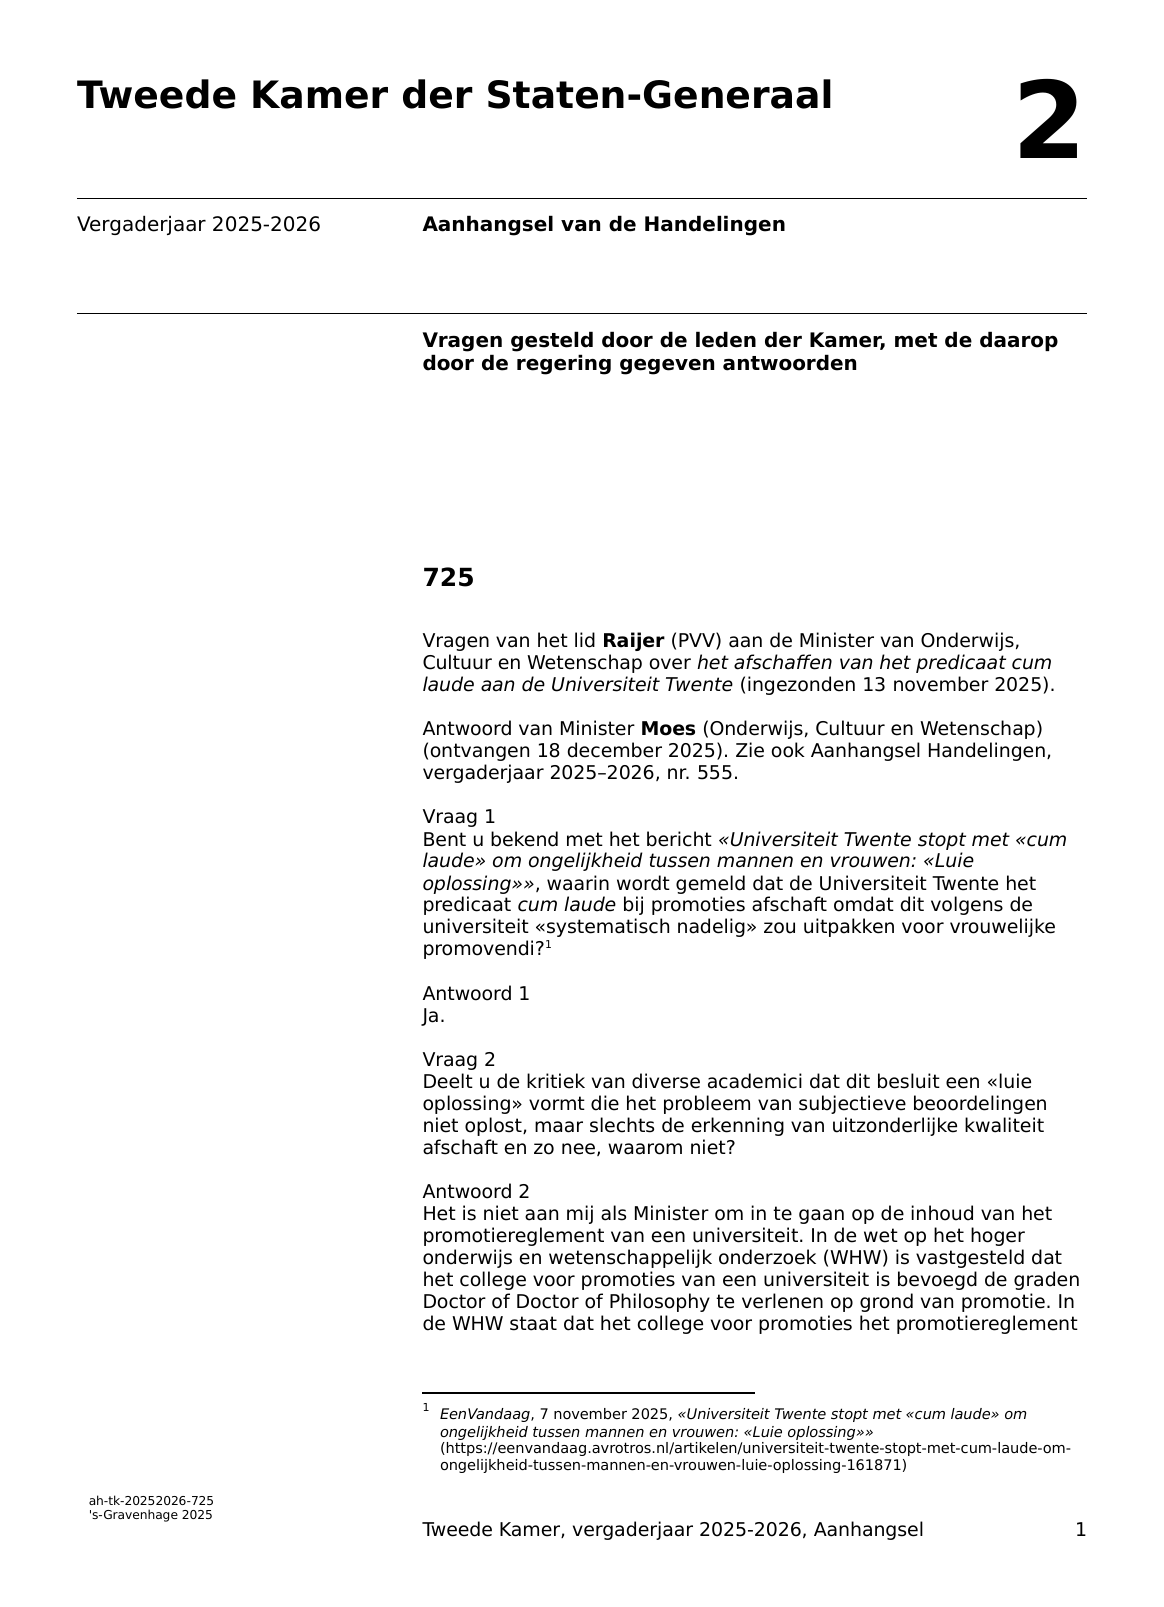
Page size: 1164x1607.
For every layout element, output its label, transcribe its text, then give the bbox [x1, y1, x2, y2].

text Antwoord van Minister Moes (Onderwijs, Cultuur en Wetenschap) (ontvangen 18 december 2025). Zie ook Aanhangsel Handelingen, vergaderjaar 2025–2026, nr. 555. [422, 718, 1087, 784]
table_cell Vragen gesteld door de leden der Kamer, met de daarop door de regering gegeven antwoorden [422, 314, 1087, 375]
text ah-tk-20252026-725 [88, 1494, 323, 1508]
text Antwoord 2 [422, 1181, 1087, 1203]
table_cell Aanhangsel van de Handelingen [422, 199, 1087, 313]
table_cell [77, 314, 422, 375]
text Bent u bekend met het bericht «Universiteit Twente stopt met «cum laude» om ongelijkheid tussen mannen en vrouwen: «Luie oplossing»», waarin wordt gemeld dat de Universiteit Twente het predicaat cum laude bij promoties afschaft omdat dit volgens de universiteit «systematisch nadelig» zou uitpakken voor vrouwelijke promovendi? [422, 828, 1087, 960]
text EenVandaag, 7 november 2025, «Universiteit Twente stopt met «cum laude» om ongelijkheid tussen mannen en vrouwen: «Luie oplossing»» (https://eenvandaag.avrotros.nl/artikelen/universiteit-twente-stopt-met-cum-laude-om-ongelijkheid-tussen-mannen-en-vrouwen-luie-oplossing-161871) [422, 1402, 1087, 1474]
text Vragen van het lid Raijer (PVV) aan de Minister van Onderwijs, Cultuur en Wetenschap over het afschaffen van het predicaat cum laude aan de Universiteit Twente (ingezonden 13 november 2025). [422, 630, 1087, 696]
text 725 [422, 563, 1087, 592]
text Ja. [422, 1004, 1087, 1026]
text Deelt u de kritiek van diverse academici dat dit besluit een «luie oplossing» vormt die het probleem van subjectieve beoordelingen niet oplost, maar slechts de erkenning van uitzonderlijke kwaliteit afschaft en zo nee, waarom niet? [422, 1071, 1087, 1158]
text Vraag 2 [422, 1049, 1087, 1071]
text Het is niet aan mij als Minister om in te gaan op de inhoud van het promotiereglement van een universiteit. In de wet op het hoger onderwijs en wetenschappelijk onderzoek (WHW) is vastgesteld dat het college voor promoties van een universiteit is bevoegd de graden Doctor of Doctor of Philosophy te verlenen op grond van promotie. In de WHW staat dat het college voor promoties het promotiereglement [422, 1203, 1087, 1334]
table_header 2 [886, 59, 1087, 198]
table_header Tweede Kamer der Staten-Generaal [77, 59, 886, 198]
text Vraag 1 [422, 806, 1087, 828]
table_cell Vergaderjaar 2025-2026 [77, 199, 422, 313]
text Antwoord 1 [422, 982, 1087, 1004]
text 's-Gravenhage 2025 [88, 1508, 323, 1522]
